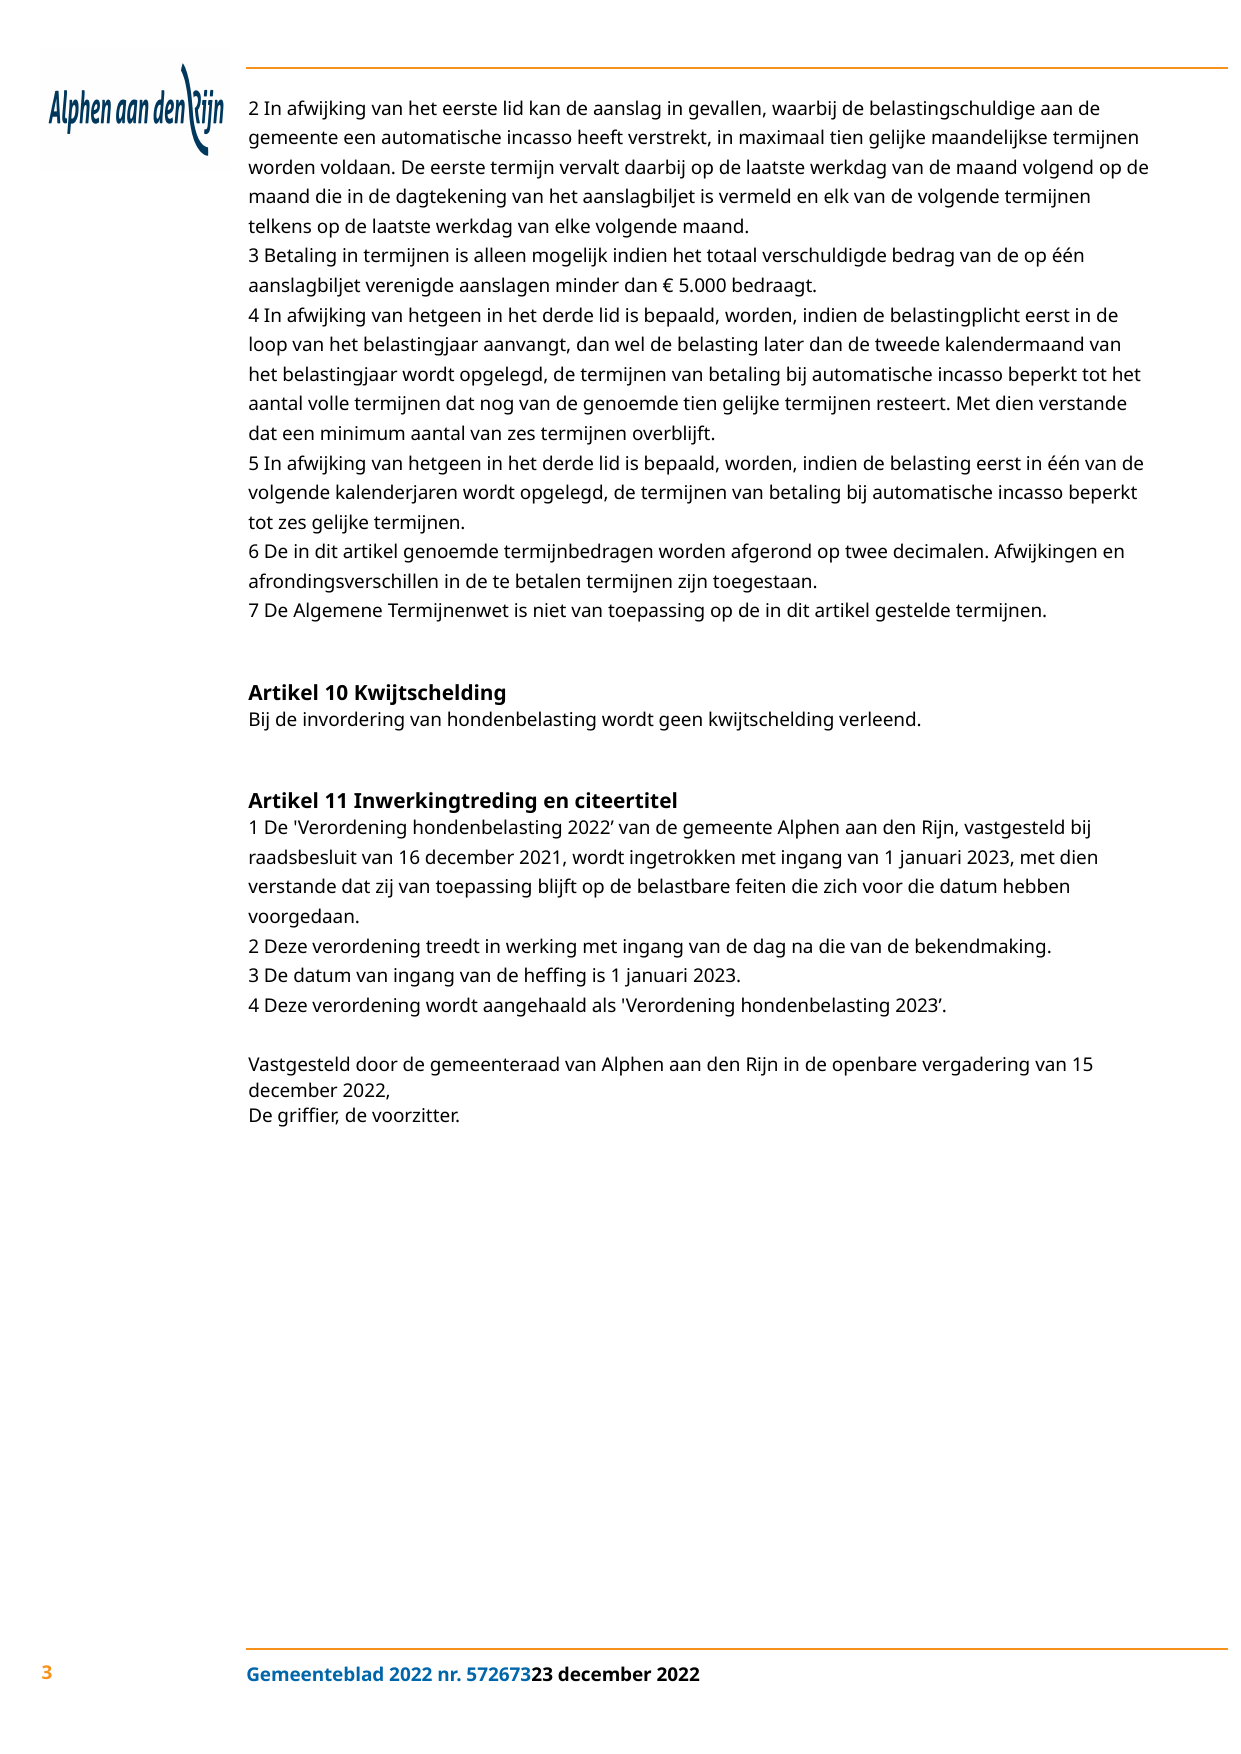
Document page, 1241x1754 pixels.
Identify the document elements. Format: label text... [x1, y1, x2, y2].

text Artikel 11 Inwerkingtreding en citeertitel [248, 786, 1152, 814]
text 6 De in dit artikel genoemde termijnbedragen worden afgerond op twee decimalen. Afwijkingen en afrondingsverschillen in de te betalen termijnen zijn toegestaan. [248, 538, 1152, 594]
text 4 Deze verordening wordt aangehaald als 'Verordening hondenbelasting 2023’. [248, 992, 1152, 1018]
picture [41, 47, 231, 172]
text 7 De Algemene Termijnenwet is niet van toepassing op de in dit artikel gestelde termijnen. [248, 598, 1152, 623]
text 4 In afwijking van hetgeen in het derde lid is bepaald, worden, indien de belastingplicht eerst in de loop van het belastingjaar aanvangt, dan wel de belasting later dan de tweede kalendermaand van het belastingjaar wordt opgelegd, de termijnen van betaling bij automatische incasso beperkt tot het aantal volle termijnen dat nog van de genoemde tien gelijke termijnen resteert. Met dien verstande dat een minimum aantal van zes termijnen overblijft. [248, 302, 1152, 446]
text Vastgesteld door de gemeenteraad van Alphen aan den Rijn in de openbare vergadering van 15 december 2022, [248, 1051, 1152, 1103]
text 2 Deze verordening treedt in werking met ingang van de dag na die van de bekendmaking. [248, 933, 1152, 959]
text Bij de invordering van hondenbelasting wordt geen kwijtschelding verleend. [248, 706, 1152, 732]
text De griffier, de voorzitter. [248, 1103, 1152, 1128]
text 3 Betaling in termijnen is alleen mogelijk indien het totaal verschuldigde bedrag van de op één aanslagbiljet verenigde aanslagen minder dan € 5.000 bedraagt. [248, 243, 1152, 298]
text 3 De datum van ingang van de heffing is 1 januari 2023. [248, 962, 1152, 988]
text 2 In afwijking van het eerste lid kan de aanslag in gevallen, waarbij de belastingschuldige aan de gemeente een automatische incasso heeft verstrekt, in maximaal tien gelijke maandelijkse termijnen worden voldaan. De eerste termijn vervalt daarbij op de laatste werkdag van de maand volgend op de maand die in de dagtekening van het aanslagbiljet is vermeld en elk van de volgende termijnen telkens op de laatste werkdag van elke volgende maand. [248, 95, 1152, 239]
text Artikel 10 Kwijtschelding [248, 678, 1152, 706]
text 1 De 'Verordening hondenbelasting 2022’ van de gemeente Alphen aan den Rijn, vastgesteld bij raadsbesluit van 16 december 2021, wordt ingetrokken met ingang van 1 januari 2023, met dien verstande dat zij van toepassing blijft op de belastbare feiten die zich voor die datum hebben voorgedaan. [248, 814, 1152, 929]
text 5 In afwijking van hetgeen in het derde lid is bepaald, worden, indien de belasting eerst in één van de volgende kalenderjaren wordt opgelegd, de termijnen van betaling bij automatische incasso beperkt tot zes gelijke termijnen. [248, 450, 1152, 535]
